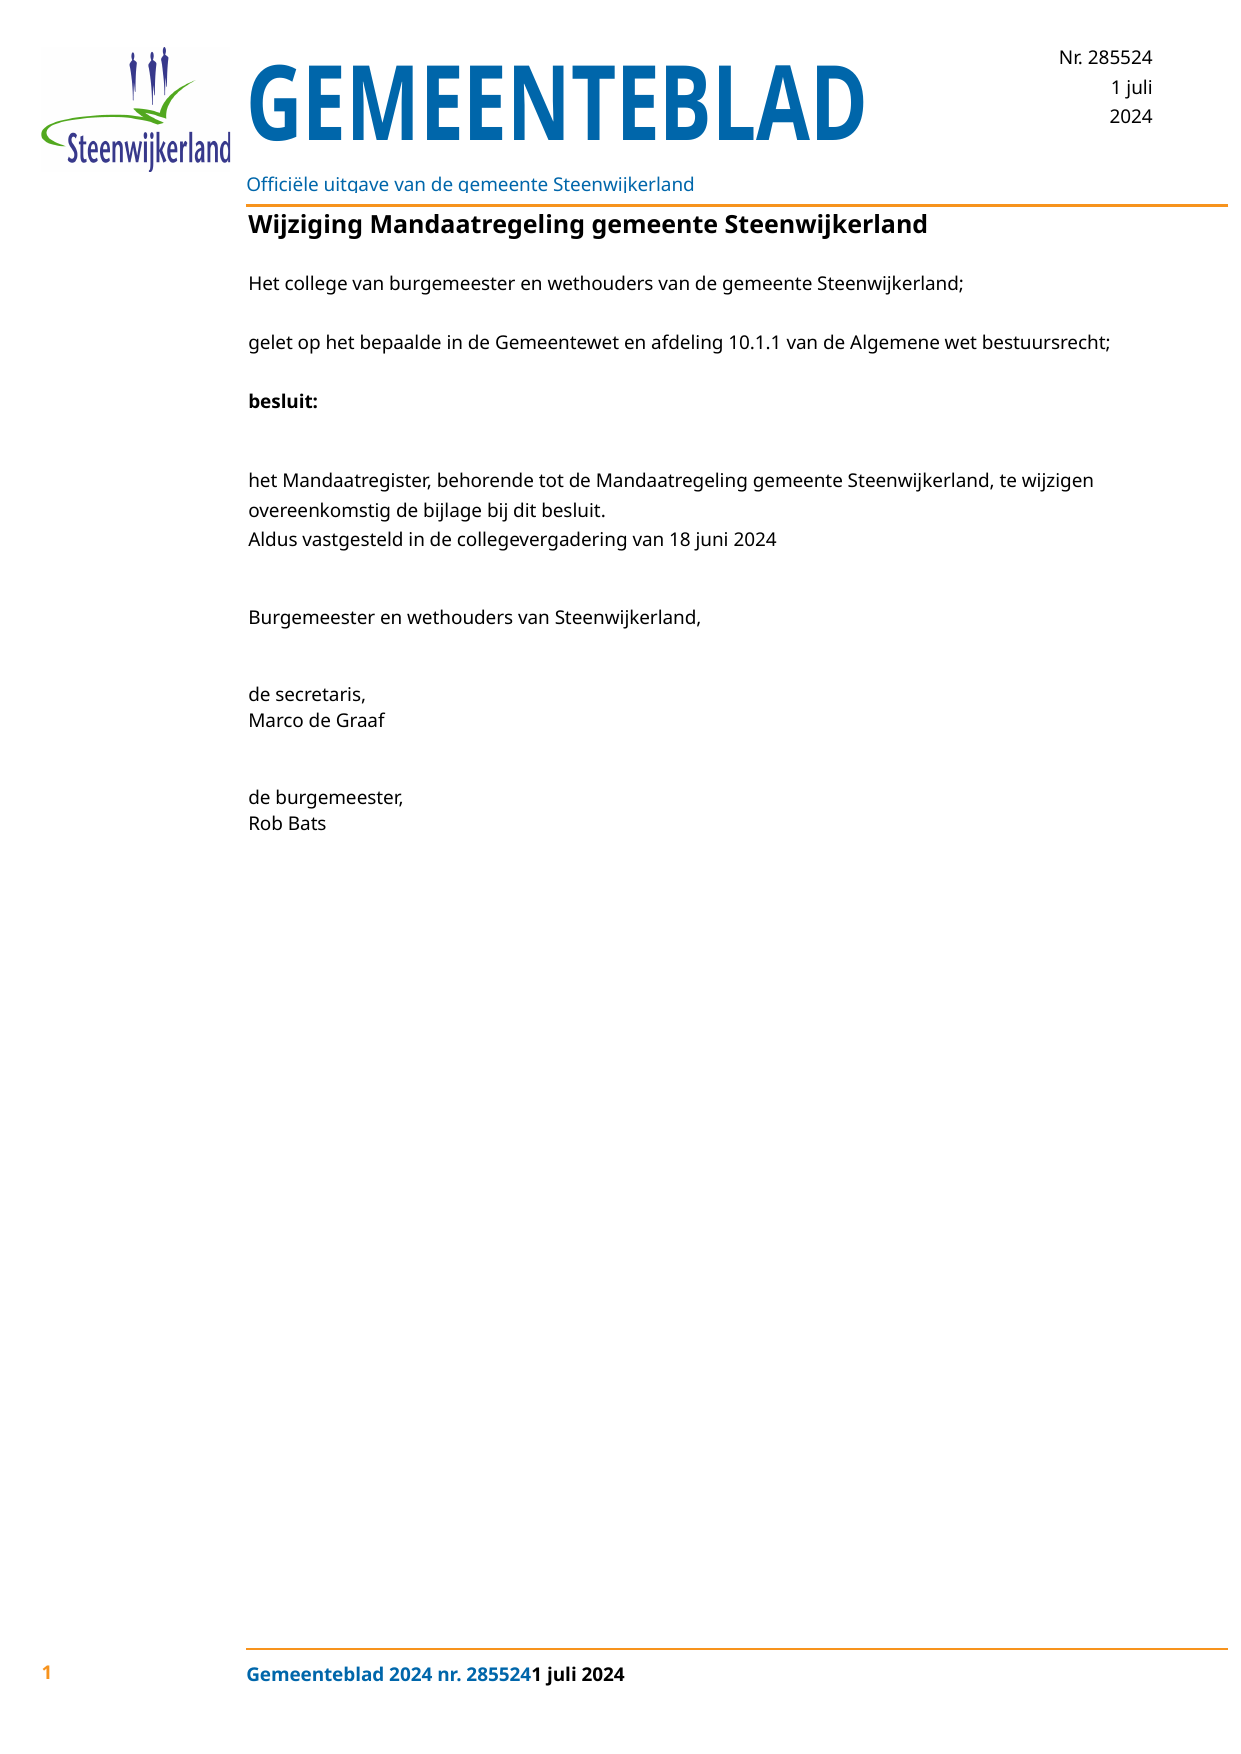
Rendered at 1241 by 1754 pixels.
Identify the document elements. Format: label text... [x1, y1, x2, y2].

text de secretaris, [248, 681, 1152, 707]
text Het college van burgemeester en wethouders van de gemeente Steenwijkerland; [248, 270, 1152, 296]
text Rob Bats [248, 810, 1152, 835]
text besluit: [248, 389, 1152, 414]
text Aldus vastgesteld in de collegevergadering van 18 juni 2024 [248, 527, 1152, 552]
picture [41, 47, 231, 172]
text het Mandaatregister, behorende tot de Mandaatregeling gemeente Steenwijkerland, te wijzigen overeenkomstig de bijlage bij dit besluit. [248, 467, 1152, 523]
text gelet op het bepaalde in de Gemeentewet en afdeling 10.1.1 van de Algemene wet bestuursrecht; [248, 329, 1152, 355]
text Burgemeester en wethouders van Steenwijkerland, [248, 604, 1152, 629]
text Marco de Graaf [248, 707, 1152, 732]
text de burgemeester, [248, 784, 1152, 810]
text Wijziging Mandaatregeling gemeente Steenwijkerland [248, 207, 1152, 241]
